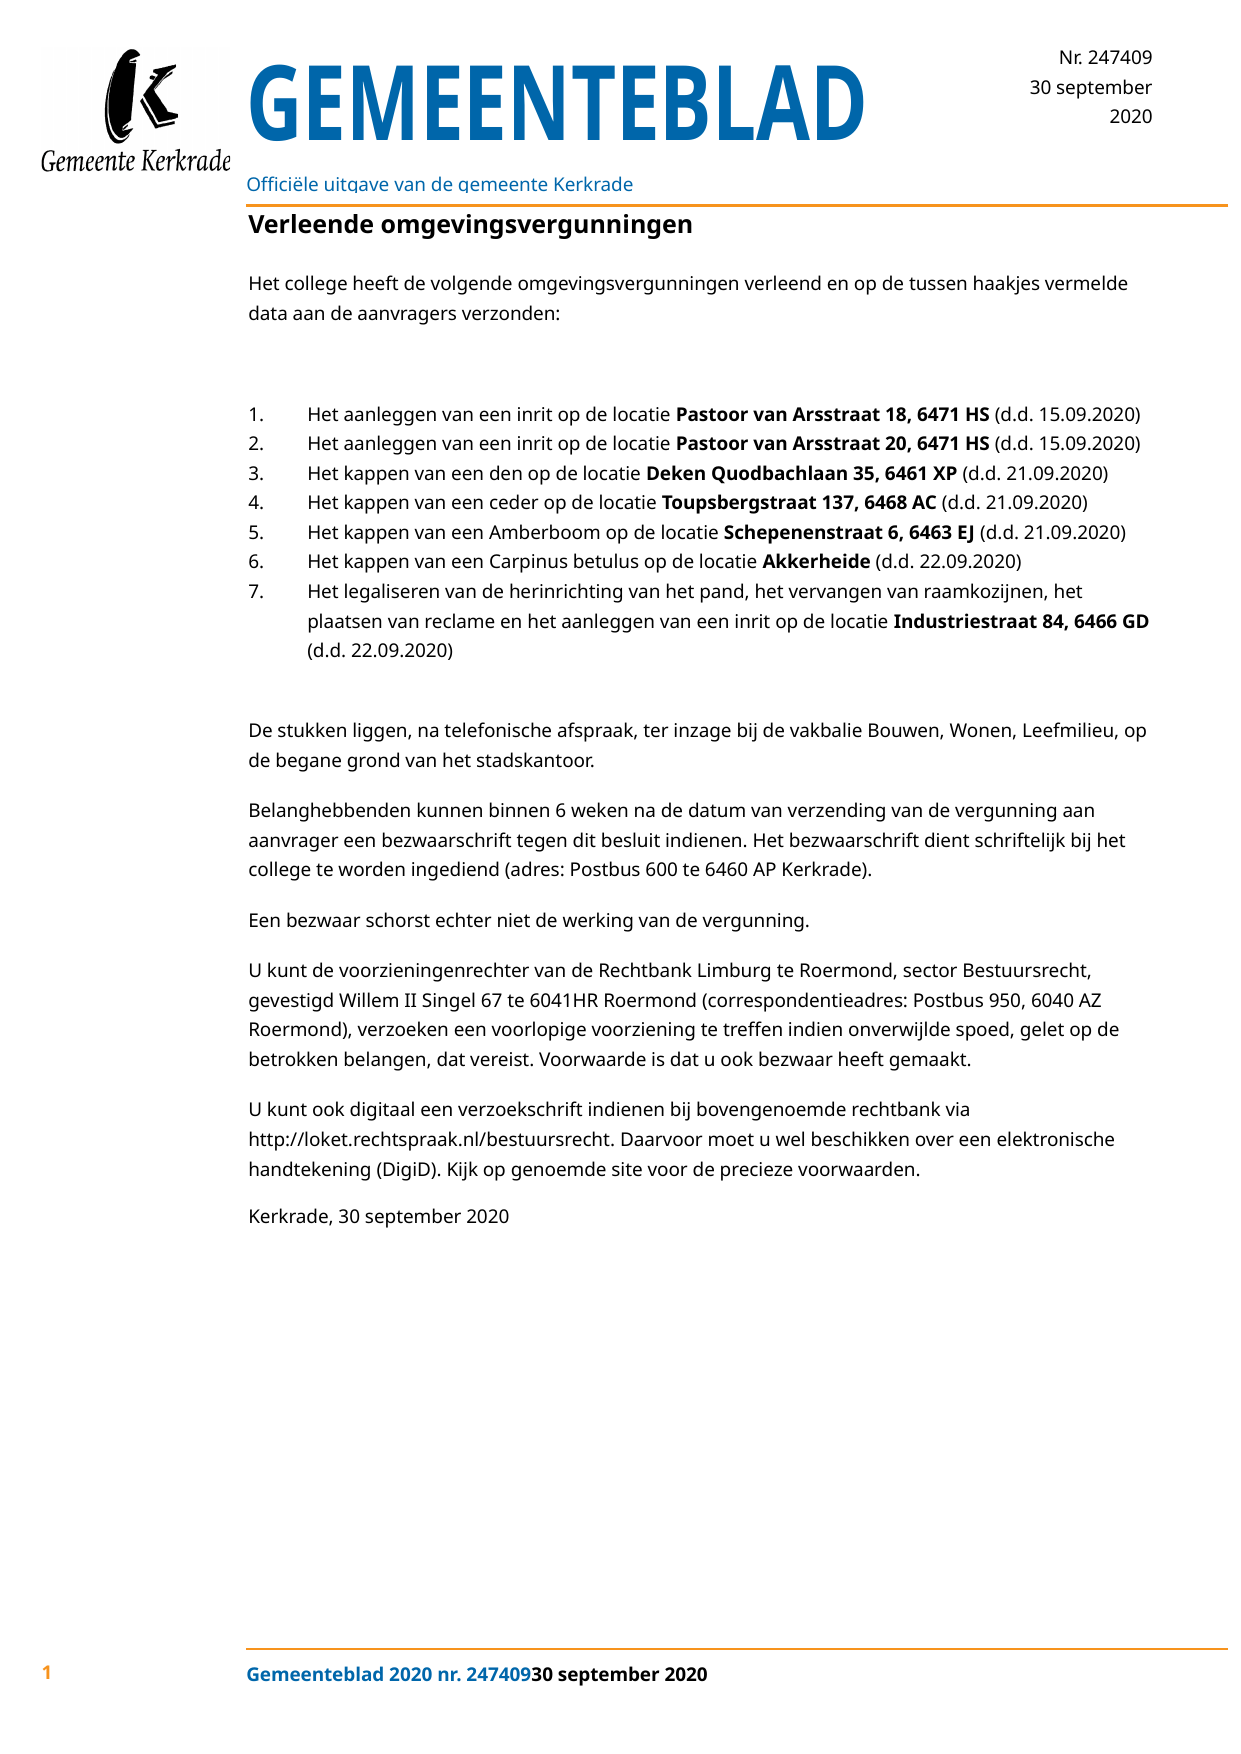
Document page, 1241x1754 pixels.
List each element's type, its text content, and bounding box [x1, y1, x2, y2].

text U kunt de voorzieningenrechter van de Rechtbank Limburg te Roermond, sector Bestuursrecht, gevestigd Willem II Singel 67 te 6041HR Roermond (correspondentieadres: Postbus 950, 6040 AZ Roermond), verzoeken een voorlopige voorziening te treffen indien onverwijlde spoed, gelet op de betrokken belangen, dat vereist. Voorwaarde is dat u ook bezwaar heeft gemaakt. [248, 957, 1152, 1072]
list Het kappen van een den op de locatie Deken Quodbachlaan 35, 6461 XP (d.d. 21.09.2020) [248, 460, 1152, 486]
list Het legaliseren van de herinrichting van het pand, het vervangen van raamkozijnen, het plaatsen van reclame en het aanleggen van een inrit op de locatie Industriestraat 84, 6466 GD (d.d. 22.09.2020) [248, 578, 1152, 663]
text De stukken liggen, na telefonische afspraak, ter inzage bij de vakbalie Bouwen, Wonen, Leefmilieu, op de begane grond van het stadskantoor. [248, 717, 1152, 773]
list Het kappen van een ceder op de locatie Toupsbergstraat 137, 6468 AC (d.d. 21.09.2020) [248, 489, 1152, 515]
list Het kappen van een Amberboom op de locatie Schepenenstraat 6, 6463 EJ (d.d. 21.09.2020) [248, 519, 1152, 545]
list Het aanleggen van een inrit op de locatie Pastoor van Arsstraat 20, 6471 HS (d.d. 15.09.2020) [248, 430, 1152, 456]
text U kunt ook digitaal een verzoekschrift indienen bij bovengenoemde rechtbank via http://loket.rechtspraak.nl/bestuursrecht. Daarvoor moet u wel beschikken over een elektronische handtekening (DigiD). Kijk op genoemde site voor de precieze voorwaarden. [248, 1097, 1152, 1181]
text Een bezwaar schorst echter niet de werking van de vergunning. [248, 907, 1152, 933]
text Belanghebbenden kunnen binnen 6 weken na de datum van verzending van de vergunning aan aanvrager een bezwaarschrift tegen dit besluit indienen. Het bezwaarschrift dient schriftelijk bij het college te worden ingediend (adres: Postbus 600 te 6460 AP Kerkrade). [248, 797, 1152, 882]
list Het aanleggen van een inrit op de locatie Pastoor van Arsstraat 18, 6471 HS (d.d. 15.09.2020) [248, 401, 1152, 426]
list Het kappen van een Carpinus betulus op de locatie Akkerheide (d.d. 22.09.2020) [248, 549, 1152, 574]
picture [41, 47, 231, 172]
text Het college heeft de volgende omgevingsvergunningen verleend en op de tussen haakjes vermelde data aan de aanvragers verzonden: [248, 270, 1152, 326]
text Verleende omgevingsvergunningen [248, 207, 1152, 241]
text Kerkrade, 30 september 2020 [248, 1203, 1152, 1229]
